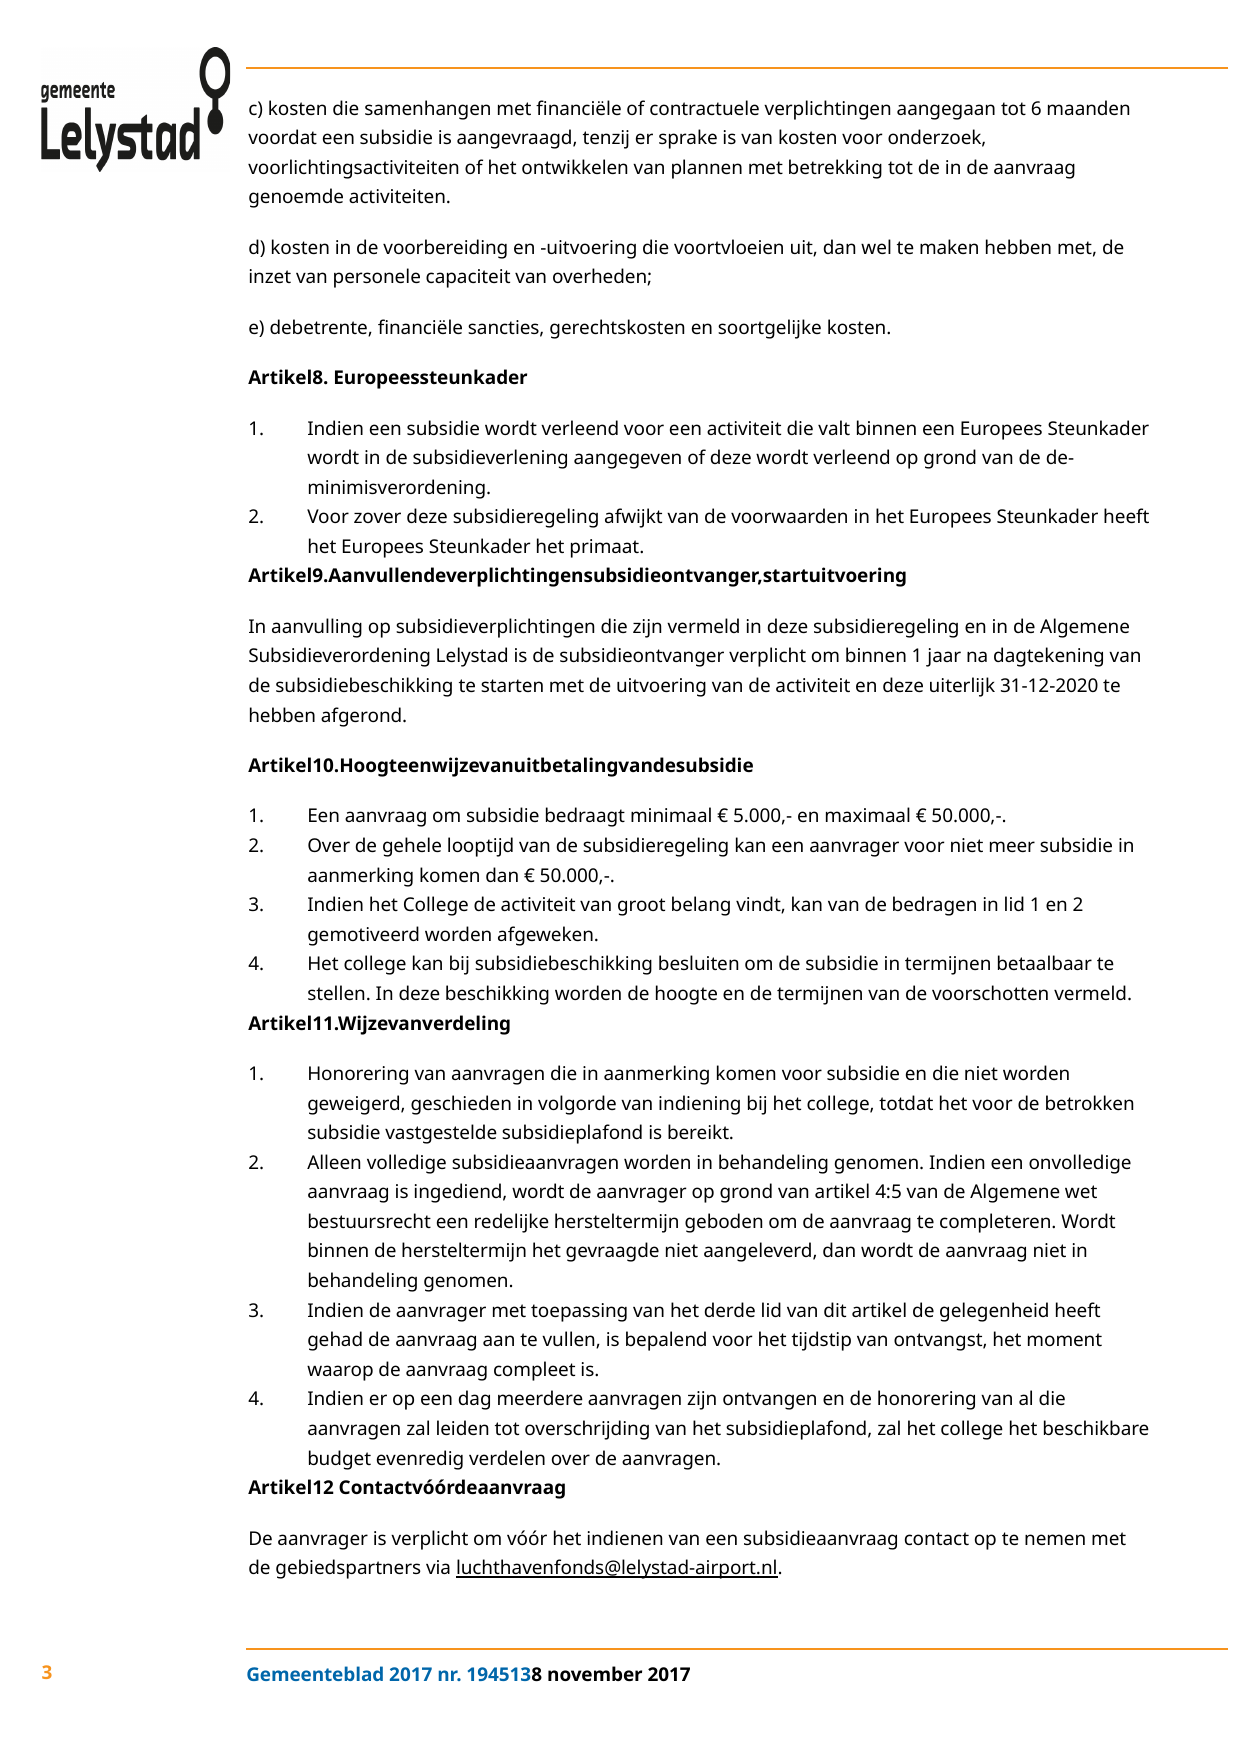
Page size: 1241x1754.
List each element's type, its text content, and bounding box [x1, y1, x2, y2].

list Over de gehele looptijd van de subsidieregeling kan een aanvrager voor niet meer subsidie in aanmerking komen dan € 50.000,-. [248, 832, 1152, 888]
list Indien het College de activiteit van groot belang vindt, kan van de bedragen in lid 1 en 2 gemotiveerd worden afgeweken. [248, 891, 1152, 947]
text Artikel8. Europeessteunkader [248, 364, 1152, 390]
list Voor zover deze subsidieregeling afwijkt van de voorwaarden in het Europees Steunkader heeft het Europees Steunkader het primaat. [248, 503, 1152, 559]
list Het college kan bij subsidiebeschikking besluiten om de subsidie in termijnen betaalbaar te stellen. In deze beschikking worden de hoogte en de termijnen van de voorschotten vermeld. [248, 951, 1152, 1006]
text Artikel12 Contactvóórdeaanvraag [248, 1474, 1152, 1500]
text d) kosten in de voorbereiding en -uitvoering die voortvloeien uit, dan wel te maken hebben met, de inzet van personele capaciteit van overheden; [248, 234, 1152, 289]
list Een aanvraag om subsidie bedraagt minimaal € 5.000,- en maximaal € 50.000,-. [248, 803, 1152, 828]
list Indien er op een dag meerdere aanvragen zijn ontvangen en de honorering van al die aanvragen zal leiden tot overschrijding van het subsidieplafond, zal het college het beschikbare budget evenredig verdelen over de aanvragen. [248, 1386, 1152, 1471]
text Artikel10.Hoogteenwijzevanuitbetalingvandesubsidie [248, 752, 1152, 778]
picture [41, 47, 231, 172]
text In aanvulling op subsidieverplichtingen die zijn vermeld in deze subsidieregeling en in de Algemene Subsidieverordening Lelystad is de subsidieontvanger verplicht om binnen 1 jaar na dagtekening van de subsidiebeschikking te starten met de uitvoering van de activiteit en deze uiterlijk 31-12-2020 te hebben afgerond. [248, 613, 1152, 728]
text Artikel11.Wijzevanverdeling [248, 1010, 1152, 1036]
text e) debetrente, financiële sancties, gerechtskosten en soortgelijke kosten. [248, 314, 1152, 340]
list Alleen volledige subsidieaanvragen worden in behandeling genomen. Indien een onvolledige aanvraag is ingediend, wordt de aanvrager op grond van artikel 4:5 van de Algemene wet bestuursrecht een redelijke hersteltermijn geboden om de aanvraag te completeren. Wordt binnen de hersteltermijn het gevraagde niet aangeleverd, dan wordt de aanvraag niet in behandeling genomen. [248, 1149, 1152, 1293]
list Honorering van aanvragen die in aanmerking komen voor subsidie en die niet worden geweigerd, geschieden in volgorde van indiening bij het college, totdat het voor de betrokken subsidie vastgestelde subsidieplafond is bereikt. [248, 1060, 1152, 1145]
text De aanvrager is verplicht om vóór het indienen van een subsidieaanvraag contact op te nemen met de gebiedspartners via luchthavenfonds@lelystad-airport.nl. [248, 1525, 1152, 1580]
list Indien de aanvrager met toepassing van het derde lid van dit artikel de gelegenheid heeft gehad de aanvraag aan te vullen, is bepalend voor het tijdstip van ontvangst, het moment waarop de aanvraag compleet is. [248, 1297, 1152, 1382]
text c) kosten die samenhangen met financiële of contractuele verplichtingen aangegaan tot 6 maanden voordat een subsidie is aangevraagd, tenzij er sprake is van kosten voor onderzoek, voorlichtingsactiviteiten of het ontwikkelen van plannen met betrekking tot de in de aanvraag genoemde activiteiten. [248, 95, 1152, 209]
text Artikel9.Aanvullendeverplichtingensubsidieontvanger,startuitvoering [248, 563, 1152, 588]
list Indien een subsidie wordt verleend voor een activiteit die valt binnen een Europees Steunkader wordt in de subsidieverlening aangegeven of deze wordt verleend op grond van de de- minimisverordening. [248, 415, 1152, 500]
